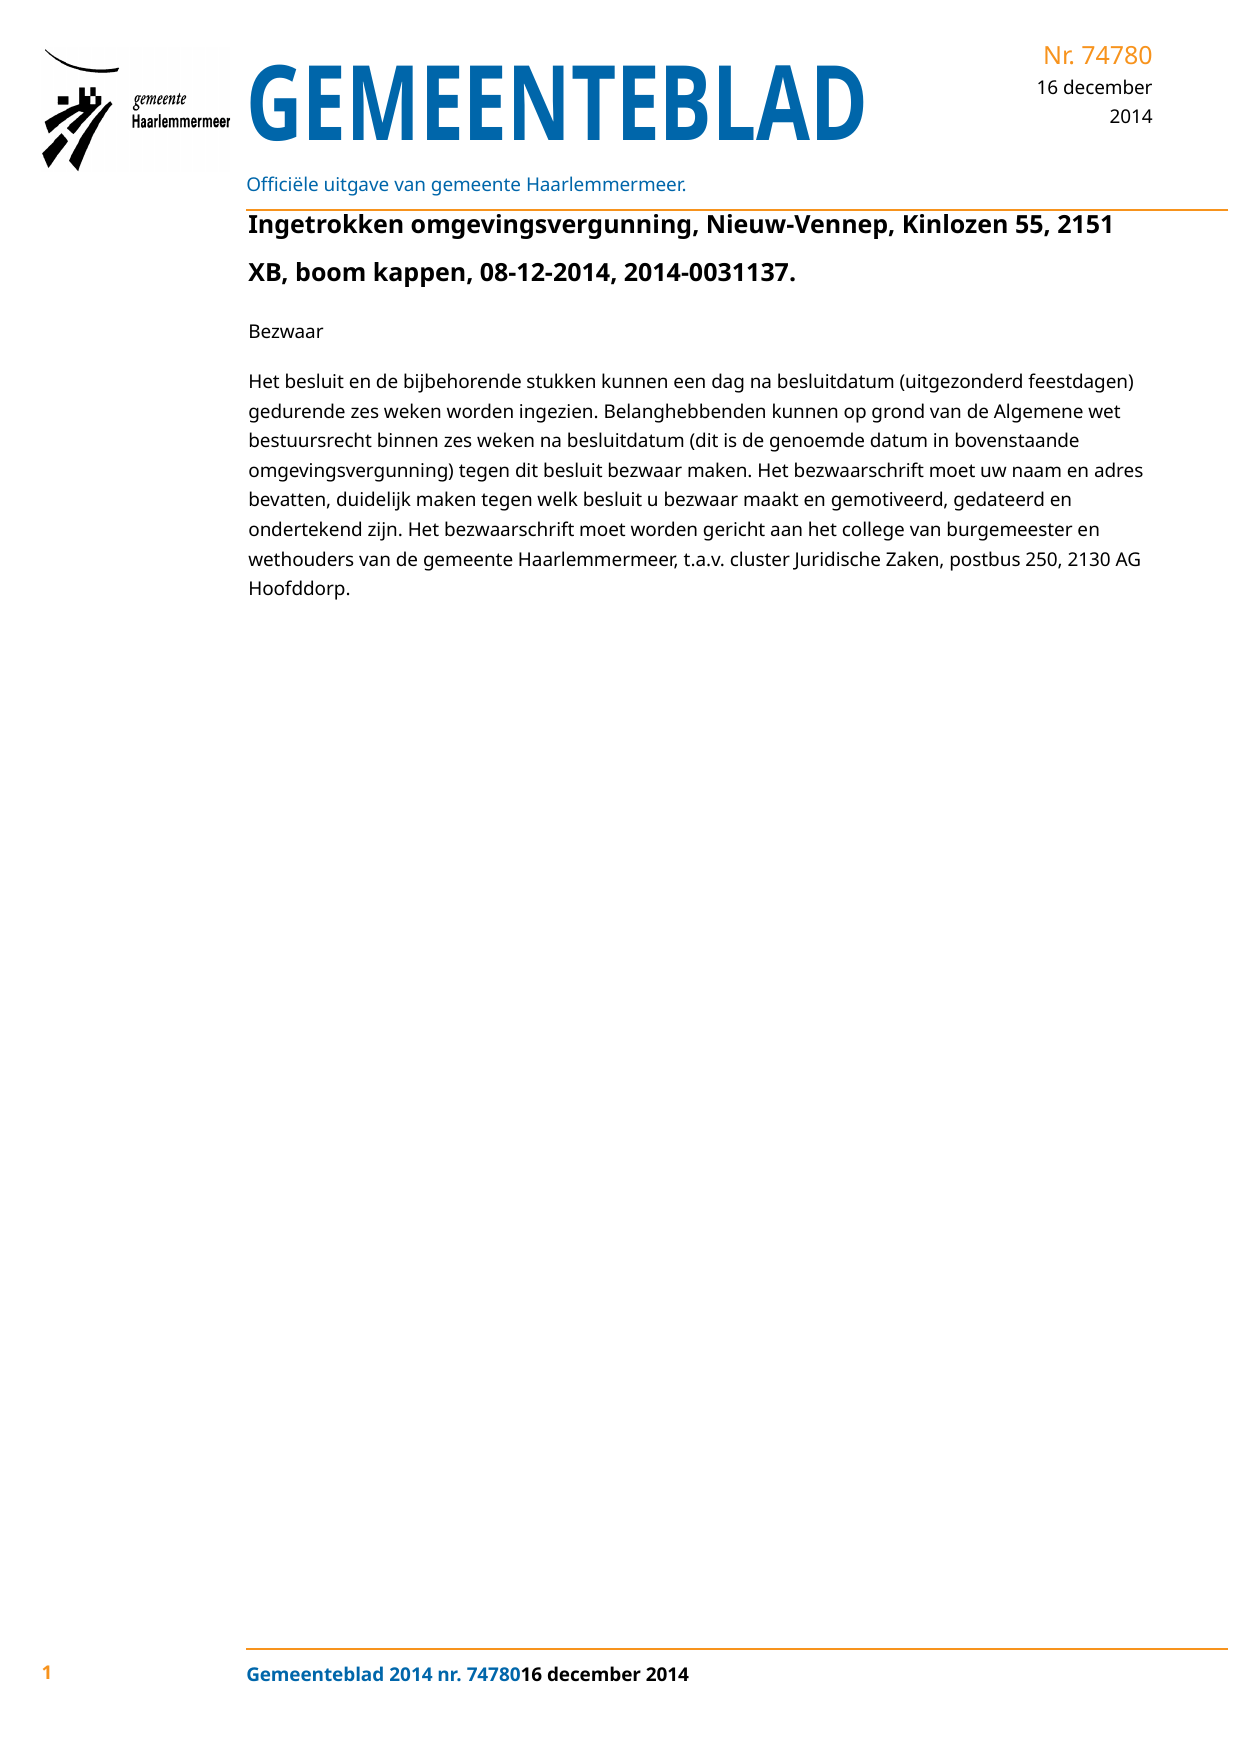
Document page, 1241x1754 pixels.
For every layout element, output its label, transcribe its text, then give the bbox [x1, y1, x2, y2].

text Bezwaar [248, 318, 1152, 344]
text Ingetrokken omgevingsvergunning, Nieuw-Vennep, Kinlozen 55, 2151 XB, boom kappen, 08-12-2014, 2014-0031137. [248, 211, 1152, 288]
text Het besluit en de bijbehorende stukken kunnen een dag na besluitdatum (uitgezonderd feestdagen) gedurende zes weken worden ingezien. Belanghebbenden kunnen op grond van de Algemene wet bestuursrecht binnen zes weken na besluitdatum (dit is de genoemde datum in bovenstaande omgevingsvergunning) tegen dit besluit bezwaar maken. Het bezwaarschrift moet uw naam en adres bevatten, duidelijk maken tegen welk besluit u bezwaar maakt en gemotiveerd, gedateerd en ondertekend zijn. Het bezwaarschrift moet worden gericht aan het college van burgemeester en wethouders van de gemeente Haarlemmermeer, t.a.v. cluster Juridische Zaken, postbus 250, 2130 AG Hoofddorp. [248, 368, 1152, 601]
picture [41, 47, 231, 172]
